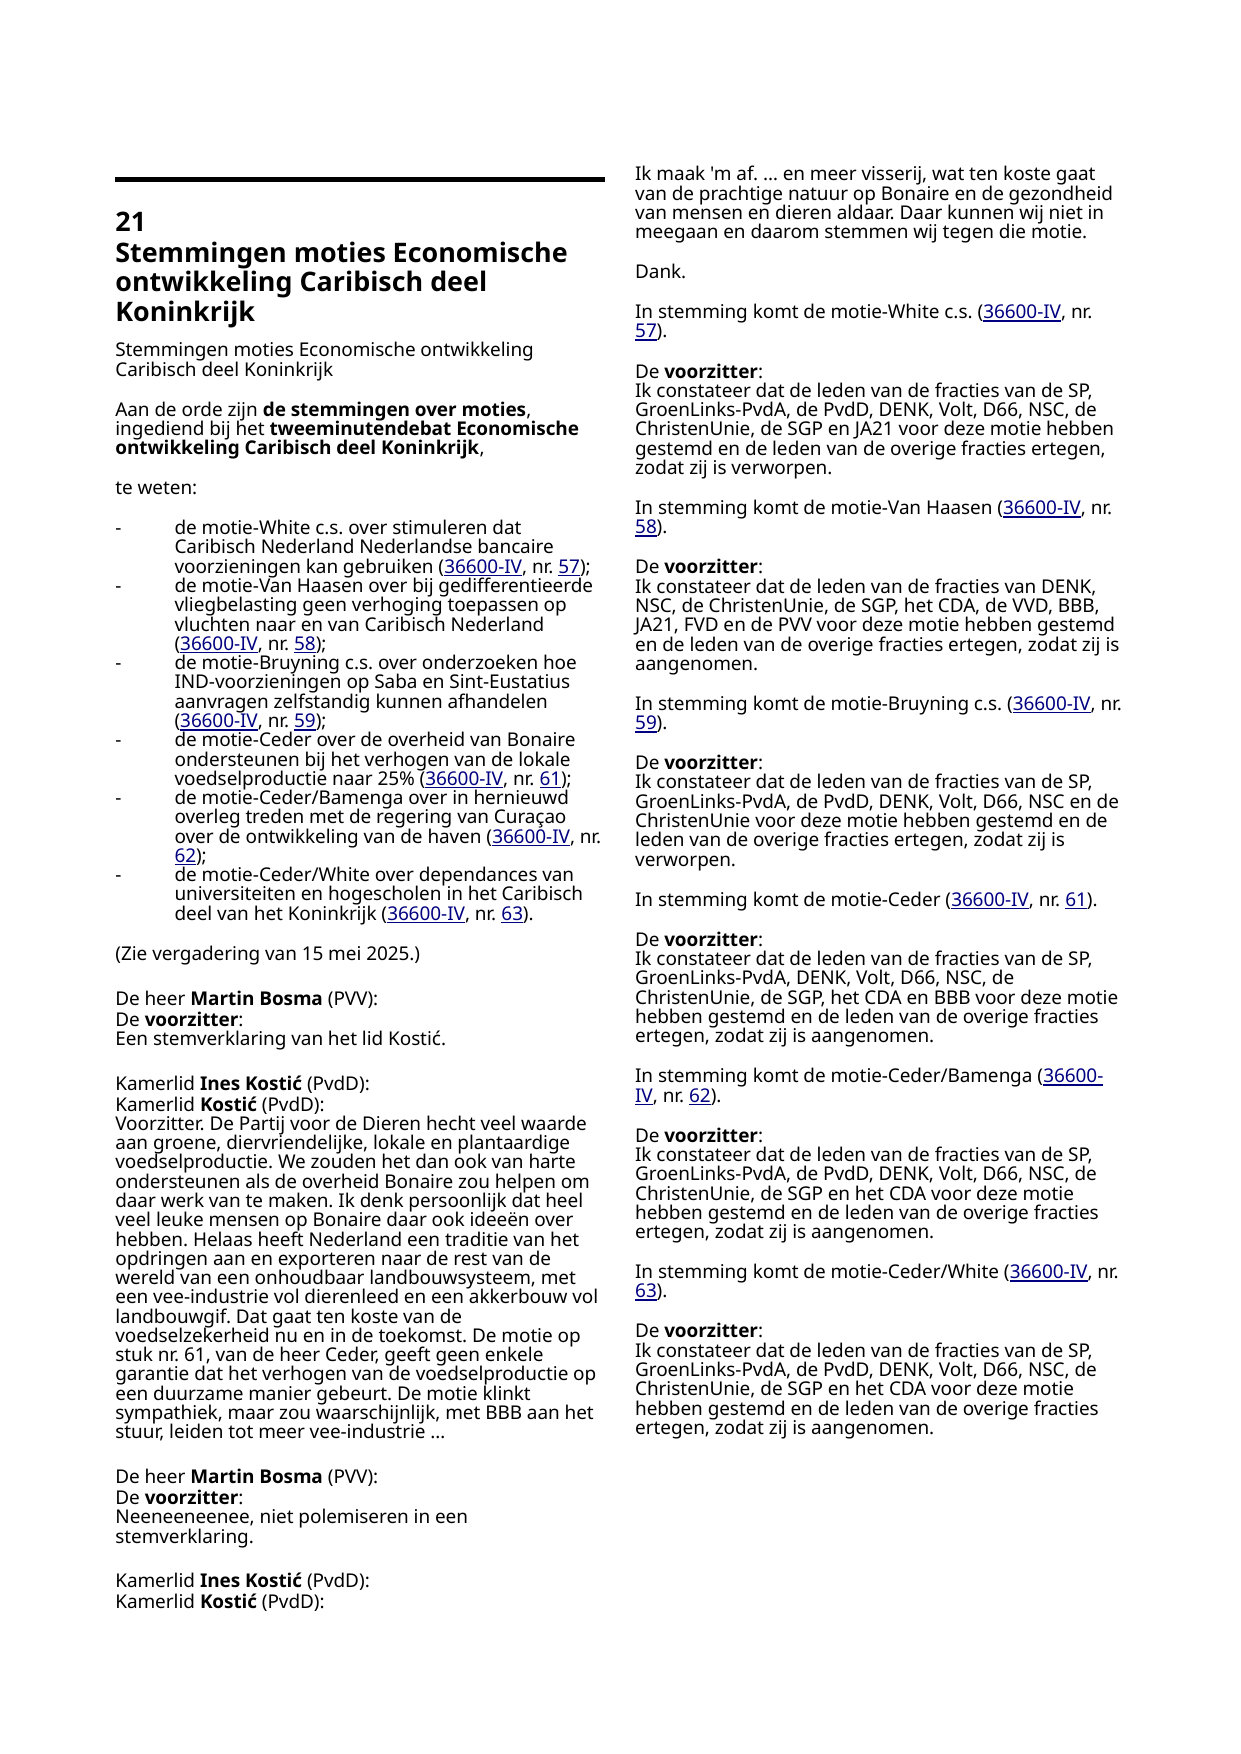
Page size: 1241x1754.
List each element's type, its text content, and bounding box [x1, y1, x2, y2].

text De voorzitter: [635, 754, 1125, 773]
text Voorzitter. De Partij voor de Dieren hecht veel waarde aan groene, diervriendelijke, lokale en plantaardige voedselproductie. We zouden het dan ook van harte ondersteunen als de overheid Bonaire zou helpen om daar werk van te maken. Ik denk persoonlijk dat heel veel leuke mensen op Bonaire daar ook ideeën over hebben. Helaas heeft Nederland een traditie van het opdringen aan en exporteren naar de rest van de wereld van een onhoudbaar landbouwsysteem, met een vee-industrie vol dierenleed en een akkerbouw vol landbouwgif. Dat gaat ten koste van de voedselzekerheid nu en in de toekomst. De motie op stuk nr. 61, van de heer Ceder, geeft geen enkele garantie dat het verhogen van de voedselproductie op een duurzame manier gebeurt. De motie klinkt sympathiek, maar zou waarschijnlijk, met BBB aan het stuur, leiden tot meer vee-industrie … [115, 1115, 605, 1442]
text De heer Martin Bosma (PVV): [115, 1463, 605, 1489]
text De voorzitter: [635, 558, 1125, 578]
text te weten: [115, 479, 605, 498]
text Stemmingen moties Economische ontwikkeling Caribisch deel Koninkrijk [115, 341, 605, 380]
text De heer Martin Bosma (PVV): [115, 985, 605, 1011]
text Ik constateer dat de leden van de fracties van de SP, GroenLinks-PvdA, de PvdD, DENK, Volt, D66, NSC, de ChristenUnie, de SGP en het CDA voor deze motie hebben gestemd en de leden van de overige fracties ertegen, zodat zij is aangenomen. [635, 1146, 1125, 1242]
text De voorzitter: [115, 1489, 605, 1508]
text In stemming komt de motie-Van Haasen (36600-IV, nr. 58). [635, 499, 1125, 538]
text Dank. [635, 263, 1125, 282]
text Een stemverklaring van het lid Kostić. [115, 1030, 605, 1049]
text Ik constateer dat de leden van de fracties van de SP, GroenLinks-PvdA, de PvdD, DENK, Volt, D66, NSC, de ChristenUnie, de SGP en JA21 voor deze motie hebben gestemd en de leden van de overige fracties ertegen, zodat zij is verworpen. [635, 382, 1125, 478]
list de motie-Ceder/Bamenga over in hernieuwd overleg treden met de regering van Curaçao over de ontwikkeling van de haven (36600-IV, nr. 62); [115, 789, 605, 866]
text Aan de orde zijn de stemmingen over moties, ingediend bij het tweeminutendebat Economische ontwikkeling Caribisch deel Koninkrijk, [115, 401, 605, 458]
text De voorzitter: [635, 363, 1125, 382]
text De voorzitter: [115, 1011, 605, 1030]
text Ik constateer dat de leden van de fracties van de SP, GroenLinks-PvdA, de PvdD, DENK, Volt, D66, NSC, de ChristenUnie, de SGP en het CDA voor deze motie hebben gestemd en de leden van de overige fracties ertegen, zodat zij is aangenomen. [635, 1342, 1125, 1438]
text Kamerlid Ines Kostić (PvdD): [115, 1070, 605, 1096]
text In stemming komt de motie-Ceder (36600-IV, nr. 61). [635, 891, 1125, 910]
text Kamerlid Kostić (PvdD): [115, 1096, 605, 1115]
text Ik constateer dat de leden van de fracties van DENK, NSC, de ChristenUnie, de SGP, het CDA, de VVD, BBB, JA21, FVD en de PVV voor deze motie hebben gestemd en de leden van de overige fracties ertegen, zodat zij is aangenomen. [635, 578, 1125, 674]
text Kamerlid Ines Kostić (PvdD): [115, 1568, 605, 1593]
text In stemming komt de motie-White c.s. (36600-IV, nr. 57). [635, 303, 1125, 342]
text De voorzitter: [635, 1127, 1125, 1146]
text De voorzitter: [635, 1322, 1125, 1342]
list de motie-Bruyning c.s. over onderzoeken hoe IND-voorzieningen op Saba en Sint-Eustatius aanvragen zelfstandig kunnen afhandelen (36600-IV, nr. 59); [115, 654, 605, 731]
text In stemming komt de motie-Bruyning c.s. (36600-IV, nr. 59). [635, 695, 1125, 733]
list de motie-Ceder/White over dependances van universiteiten en hogescholen in het Caribisch deel van het Koninkrijk (36600-IV, nr. 63). [115, 866, 605, 924]
text Stemmingen moties Economische ontwikkeling Caribisch deel Koninkrijk [115, 239, 605, 341]
list de motie-White c.s. over stimuleren dat Caribisch Nederland Nederlandse bancaire voorzieningen kan gebruiken (36600-IV, nr. 57); [115, 519, 605, 577]
text (Zie vergadering van 15 mei 2025.) [115, 945, 605, 964]
list de motie-Ceder over de overheid van Bonaire ondersteunen bij het verhogen van de lokale voedselproductie naar 25% (36600-IV, nr. 61); [115, 731, 605, 789]
text 21 [115, 203, 605, 239]
text Neeneeneenee, niet polemiseren in een stemverklaring. [115, 1508, 605, 1547]
text Ik maak 'm af. … en meer visserij, wat ten koste gaat van de prachtige natuur op Bonaire en de gezondheid van mensen en dieren aldaar. Daar kunnen wij niet in meegaan en daarom stemmen wij tegen die motie. [635, 165, 1125, 242]
text Ik constateer dat de leden van de fracties van de SP, GroenLinks-PvdA, DENK, Volt, D66, NSC, de ChristenUnie, de SGP, het CDA en BBB voor deze motie hebben gestemd en de leden van de overige fracties ertegen, zodat zij is aangenomen. [635, 950, 1125, 1046]
text In stemming komt de motie-Ceder/White (36600-IV, nr. 63). [635, 1263, 1125, 1302]
list de motie-Van Haasen over bij gedifferentieerde vliegbelasting geen verhoging toepassen op vluchten naar en van Caribisch Nederland (36600-IV, nr. 58); [115, 577, 605, 654]
text In stemming komt de motie-Ceder/Bamenga (36600-IV, nr. 62). [635, 1067, 1125, 1106]
text De voorzitter: [635, 931, 1125, 950]
text Kamerlid Kostić (PvdD): [115, 1593, 605, 1613]
text Ik constateer dat de leden van de fracties van de SP, GroenLinks-PvdA, de PvdD, DENK, Volt, D66, NSC en de ChristenUnie voor deze motie hebben gestemd en de leden van de overige fracties ertegen, zodat zij is verworpen. [635, 773, 1125, 870]
